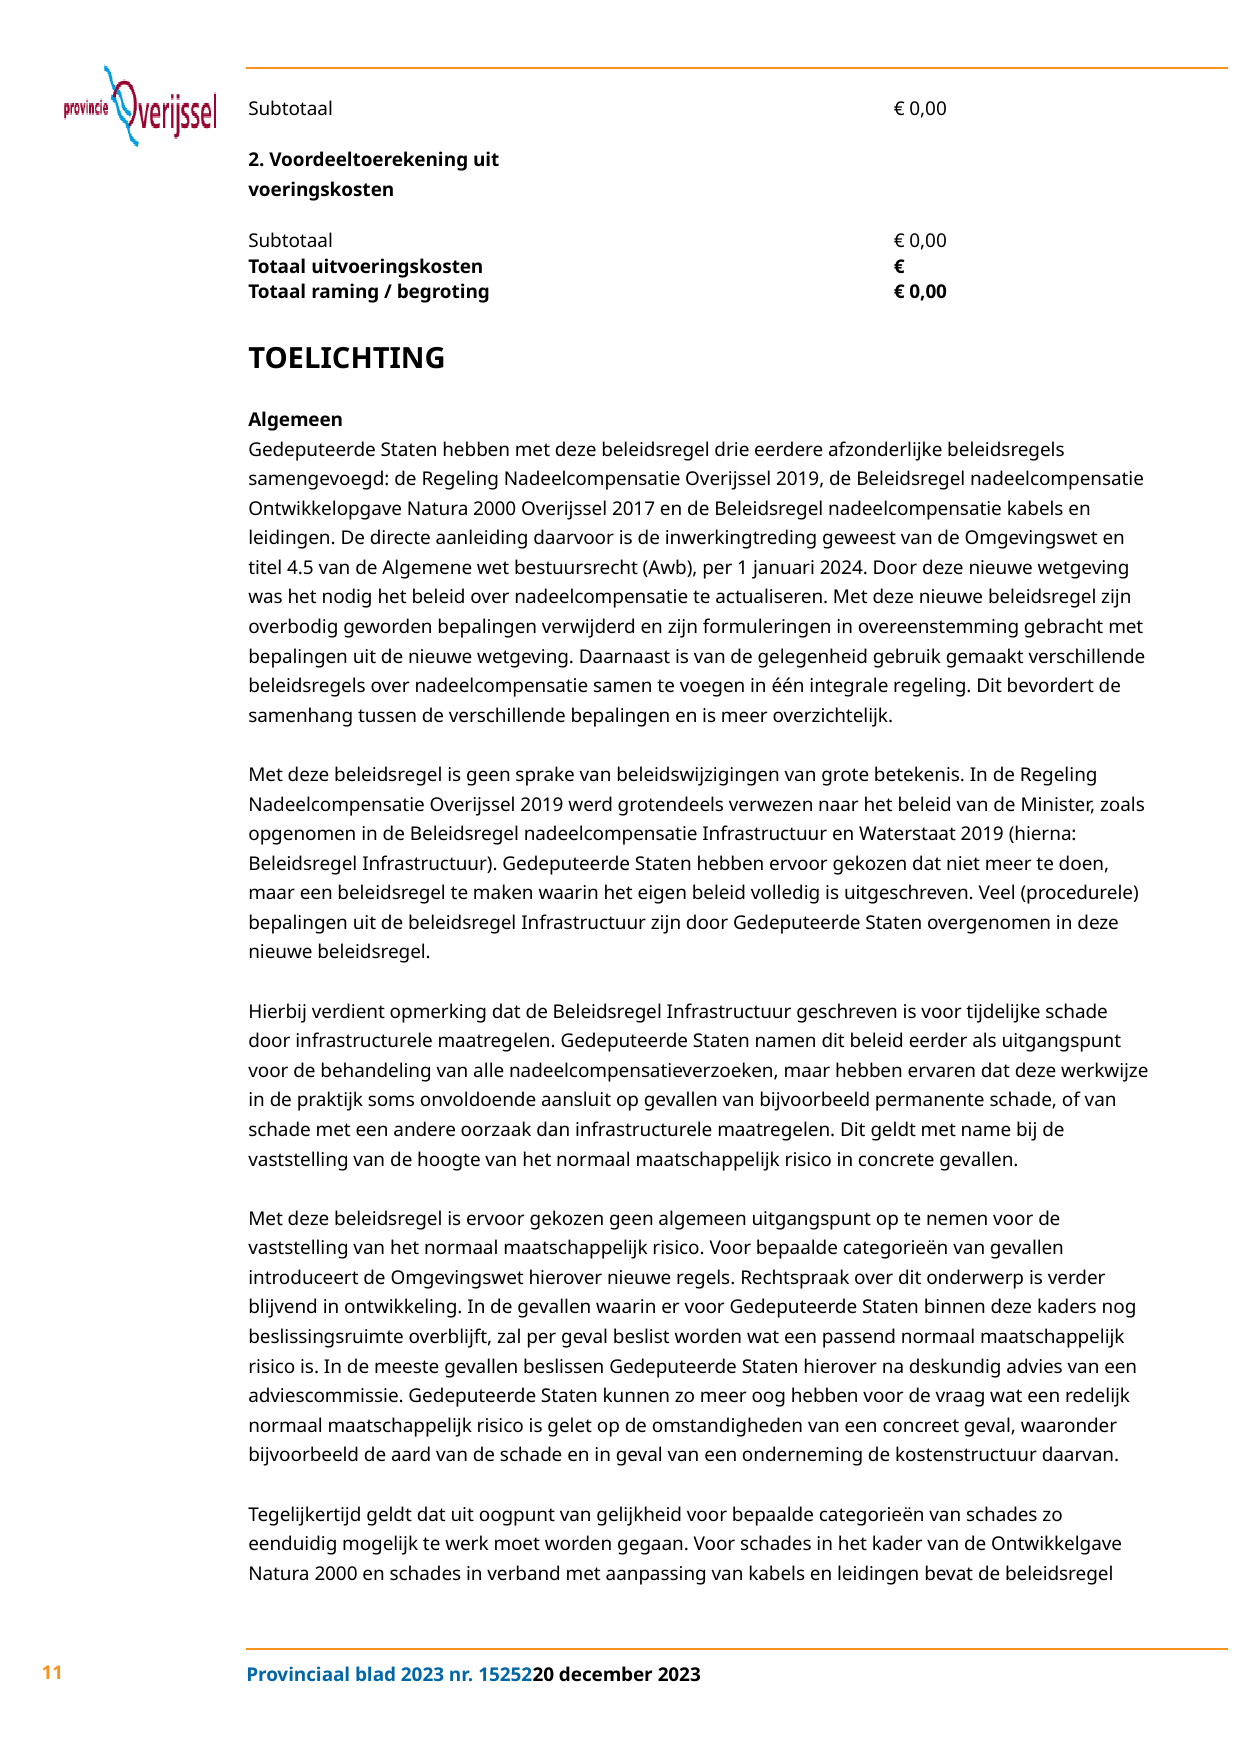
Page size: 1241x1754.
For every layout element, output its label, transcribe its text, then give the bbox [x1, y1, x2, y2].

table_cell [635, 253, 764, 279]
table_cell [635, 279, 764, 304]
text Algemeen [248, 406, 1152, 432]
table_cell Subtotaal [248, 227, 506, 253]
table_cell [764, 95, 893, 121]
table_cell € 0,00 [894, 95, 1152, 121]
table_cell [764, 202, 893, 227]
table_cell [506, 146, 635, 202]
table_cell [764, 146, 893, 202]
table_cell Totaal uitvoeringskosten [248, 253, 506, 279]
table_cell [506, 121, 635, 146]
text Hierbij verdient opmerking dat de Beleidsregel Infrastructuur geschreven is voor tijdelijke schade door infrastructurele maatregelen. Gedeputeerde Staten namen dit beleid eerder als uitgangspunt voor de behandeling van alle nadeelcompensatieverzoeken, maar hebben ervaren dat deze werkwijze in de praktijk soms onvoldoende aansluit op gevallen van bijvoorbeeld permanente schade, of van schade met een andere oorzaak dan infrastructurele maatregelen. Dit geldt met name bij de vaststelling van de hoogte van het normaal maatschappelijk risico in concrete gevallen. [248, 998, 1152, 1171]
table_cell [764, 227, 893, 253]
text Gedeputeerde Staten hebben met deze beleidsregel drie eerdere afzonderlijke beleidsregels samengevoegd: de Regeling Nadeelcompensatie Overijssel 2019, de Beleidsregel nadeelcompensatie Ontwikkelopgave Natura 2000 Overijssel 2017 en de Beleidsregel nadeelcompensatie kabels en leidingen. De directe aanleiding daarvoor is de inwerkingtreding geweest van de Omgevingswet en titel 4.5 van de Algemene wet bestuursrecht (Awb), per 1 januari 2024. Door deze nieuwe wetgeving was het nodig het beleid over nadeelcompensatie te actualiseren. Met deze nieuwe beleidsregel zijn overbodig geworden bepalingen verwijderd en zijn formuleringen in overeenstemming gebracht met bepalingen uit de nieuwe wetgeving. Daarnaast is van de gelegenheid gebruik gemaakt verschillende beleidsregels over nadeelcompensatie samen te voegen in één integrale regeling. Dit bevordert de samenhang tussen de verschillende bepalingen en is meer overzichtelijk. [248, 436, 1152, 728]
table_cell Totaal raming / begroting [248, 279, 506, 304]
table_cell [894, 146, 1152, 202]
table_cell [635, 121, 764, 146]
text Tegelijkertijd geldt dat uit oogpunt van gelijkheid voor bepaalde categorieën van schades zo eenduidig mogelijk te werk moet worden gegaan. Voor schades in het kader van de Ontwikkelgave Natura 2000 en schades in verband met aanpassing van kabels en leidingen bevat de beleidsregel [248, 1501, 1152, 1586]
table_cell [894, 121, 1152, 146]
table_cell 2. Voordeeltoerekening uitvoeringskosten [248, 146, 506, 202]
table_cell [506, 279, 635, 304]
table_cell [506, 253, 635, 279]
table_cell [764, 253, 893, 279]
table_cell € 0,00 [894, 279, 1152, 304]
table_cell [506, 202, 635, 227]
table_cell [506, 95, 635, 121]
table_cell € [894, 253, 1152, 279]
table_cell [635, 95, 764, 121]
text Met deze beleidsregel is geen sprake van beleidswijzigingen van grote betekenis. In de Regeling Nadeelcompensatie Overijssel 2019 werd grotendeels verwezen naar het beleid van de Minister, zoals opgenomen in de Beleidsregel nadeelcompensatie Infrastructuur en Waterstaat 2019 (hierna: Beleidsregel Infrastructuur). Gedeputeerde Staten hebben ervoor gekozen dat niet meer te doen, maar een beleidsregel te maken waarin het eigen beleid volledig is uitgeschreven. Veel (procedurele) bepalingen uit de beleidsregel Infrastructuur zijn door Gedeputeerde Staten overgenomen in deze nieuwe beleidsregel. [248, 761, 1152, 964]
table_cell [506, 227, 635, 253]
table_cell [635, 146, 764, 202]
table_cell [764, 121, 893, 146]
table_cell [248, 121, 506, 146]
table_cell [635, 227, 764, 253]
table_cell [248, 202, 506, 227]
text TOELICHTING [248, 337, 1152, 377]
table_cell [764, 279, 893, 304]
picture [41, 47, 231, 172]
table_cell [635, 202, 764, 227]
text Met deze beleidsregel is ervoor gekozen geen algemeen uitgangspunt op te nemen voor de vaststelling van het normaal maatschappelijk risico. Voor bepaalde categorieën van gevallen introduceert de Omgevingswet hierover nieuwe regels. Rechtspraak over dit onderwerp is verder blijvend in ontwikkeling. In de gevallen waarin er voor Gedeputeerde Staten binnen deze kaders nog beslissingsruimte overblijft, zal per geval beslist worden wat een passend normaal maatschappelijk risico is. In de meeste gevallen beslissen Gedeputeerde Staten hierover na deskundig advies van een adviescommissie. Gedeputeerde Staten kunnen zo meer oog hebben voor de vraag wat een redelijk normaal maatschappelijk risico is gelet op de omstandigheden van een concreet geval, waaronder bijvoorbeeld de aard van de schade en in geval van een onderneming de kostenstructuur daarvan. [248, 1205, 1152, 1467]
table_cell € 0,00 [894, 227, 1152, 253]
table_cell Subtotaal [248, 95, 506, 121]
table_cell [894, 202, 1152, 227]
